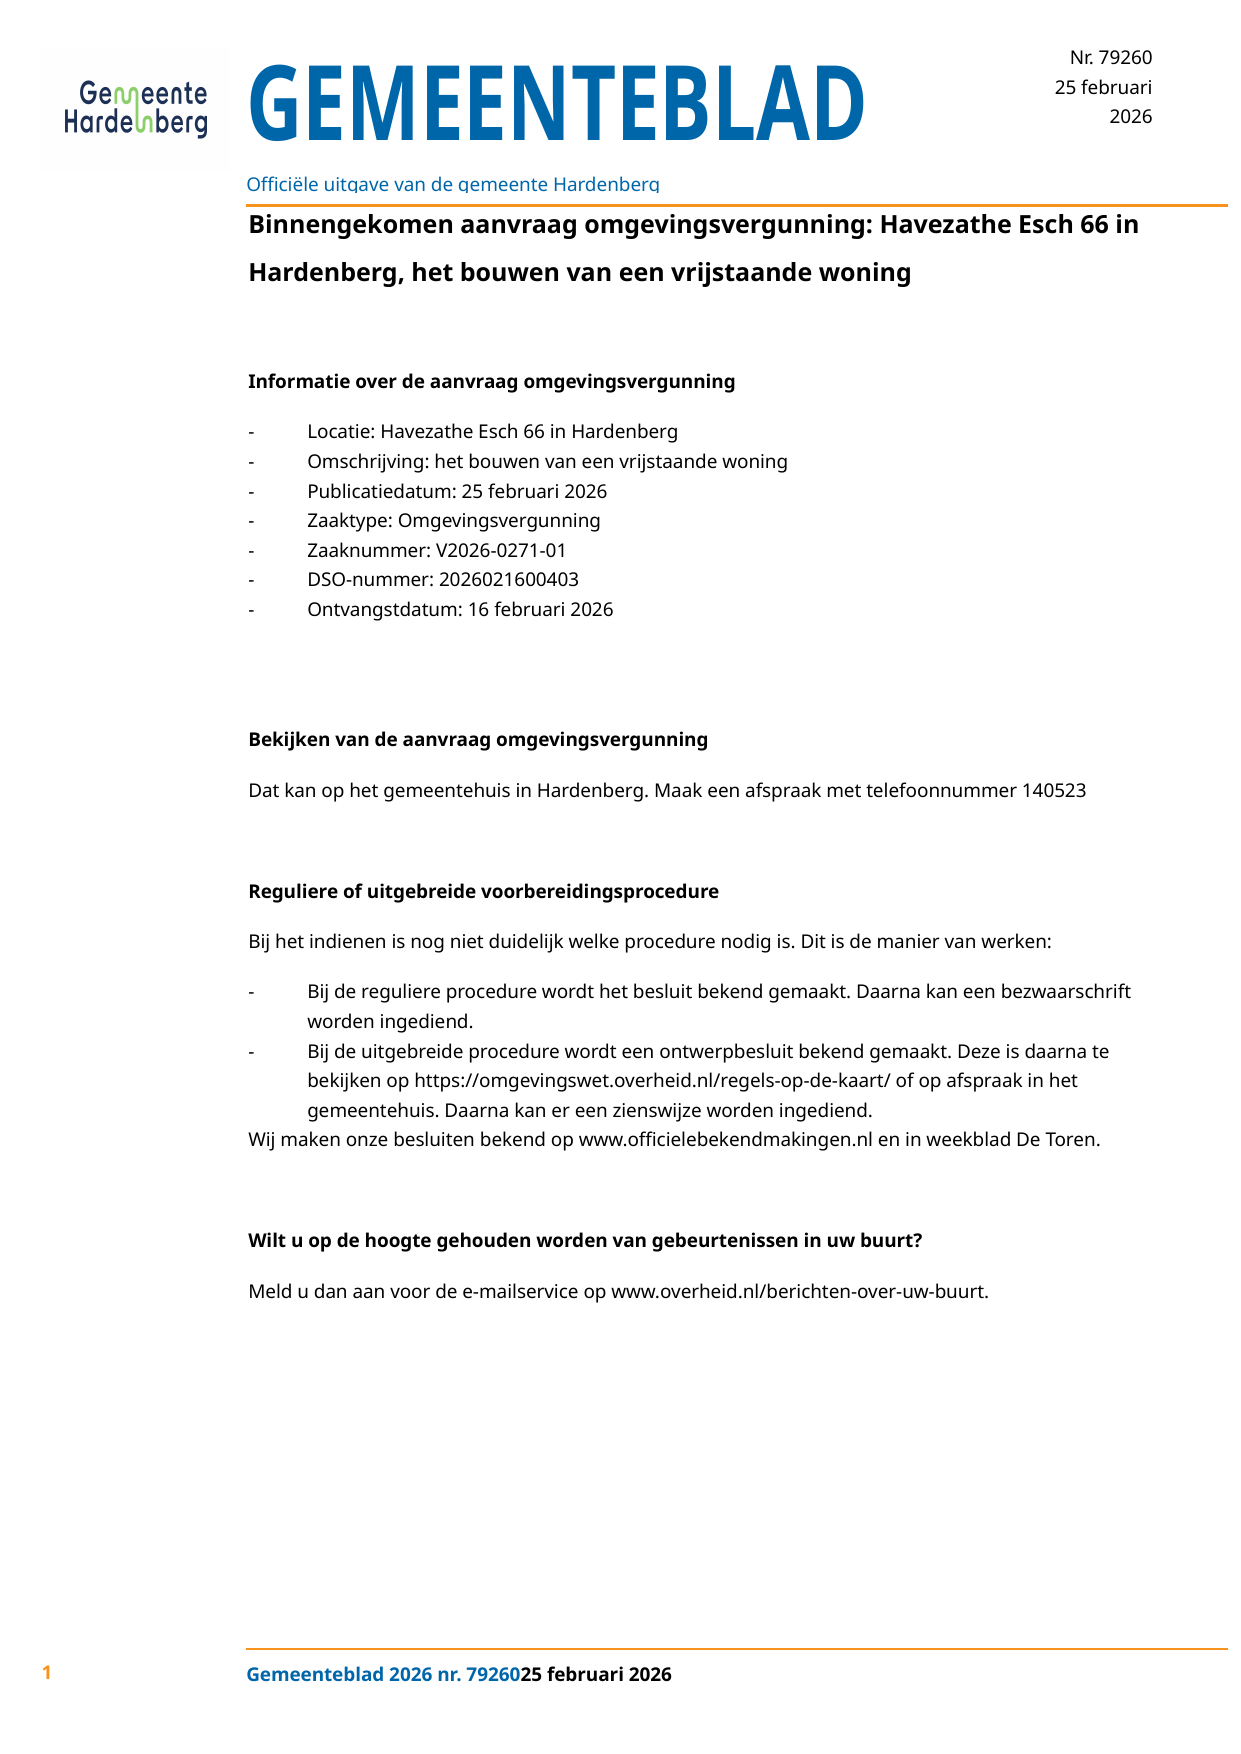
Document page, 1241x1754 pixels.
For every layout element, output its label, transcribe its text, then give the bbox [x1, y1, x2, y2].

list Bij de reguliere procedure wordt het besluit bekend gemaakt. Daarna kan een bezwaarschrift worden ingediend. [248, 979, 1152, 1034]
list Locatie: Havezathe Esch 66 in Hardenberg [248, 419, 1152, 444]
list DSO-nummer: 2026021600403 [248, 567, 1152, 592]
list Ontvangstdatum: 16 februari 2026 [248, 596, 1152, 622]
list Zaaknummer: V2026-0271-01 [248, 537, 1152, 563]
text Dat kan op het gemeentehuis in Hardenberg. Maak een afspraak met telefoonnummer 140523 [248, 777, 1152, 803]
list Bij de uitgebreide procedure wordt een ontwerpbesluit bekend gemaakt. Deze is daarna te bekijken op https://omgevingswet.overheid.nl/regels-op-de-kaart/ of op afspraak in het gemeentehuis. Daarna kan er een zienswijze worden ingediend. [248, 1038, 1152, 1123]
list Omschrijving: het bouwen van een vrijstaande woning [248, 448, 1152, 474]
text Reguliere of uitgebreide voorbereidingsprocedure [248, 878, 1152, 904]
text Bekijken van de aanvraag omgevingsvergunning [248, 727, 1152, 752]
text Wij maken onze besluiten bekend op www.officielebekendmakingen.nl en in weekblad De Toren. [248, 1127, 1152, 1152]
picture [41, 47, 231, 172]
text Bij het indienen is nog niet duidelijk welke procedure nodig is. Dit is de manier van werken: [248, 928, 1152, 954]
text Meld u dan aan voor de e-mailservice op www.overheid.nl/berichten-over-uw-buurt. [248, 1278, 1152, 1304]
list Publicatiedatum: 25 februari 2026 [248, 478, 1152, 504]
text Binnengekomen aanvraag omgevingsvergunning: Havezathe Esch 66 in Hardenberg, het bouwen van een vrijstaande woning [248, 207, 1152, 288]
text Informatie over de aanvraag omgevingsvergunning [248, 368, 1152, 394]
text Wilt u op de hoogte gehouden worden van gebeurtenissen in uw buurt? [248, 1227, 1152, 1253]
list Zaaktype: Omgevingsvergunning [248, 507, 1152, 533]
